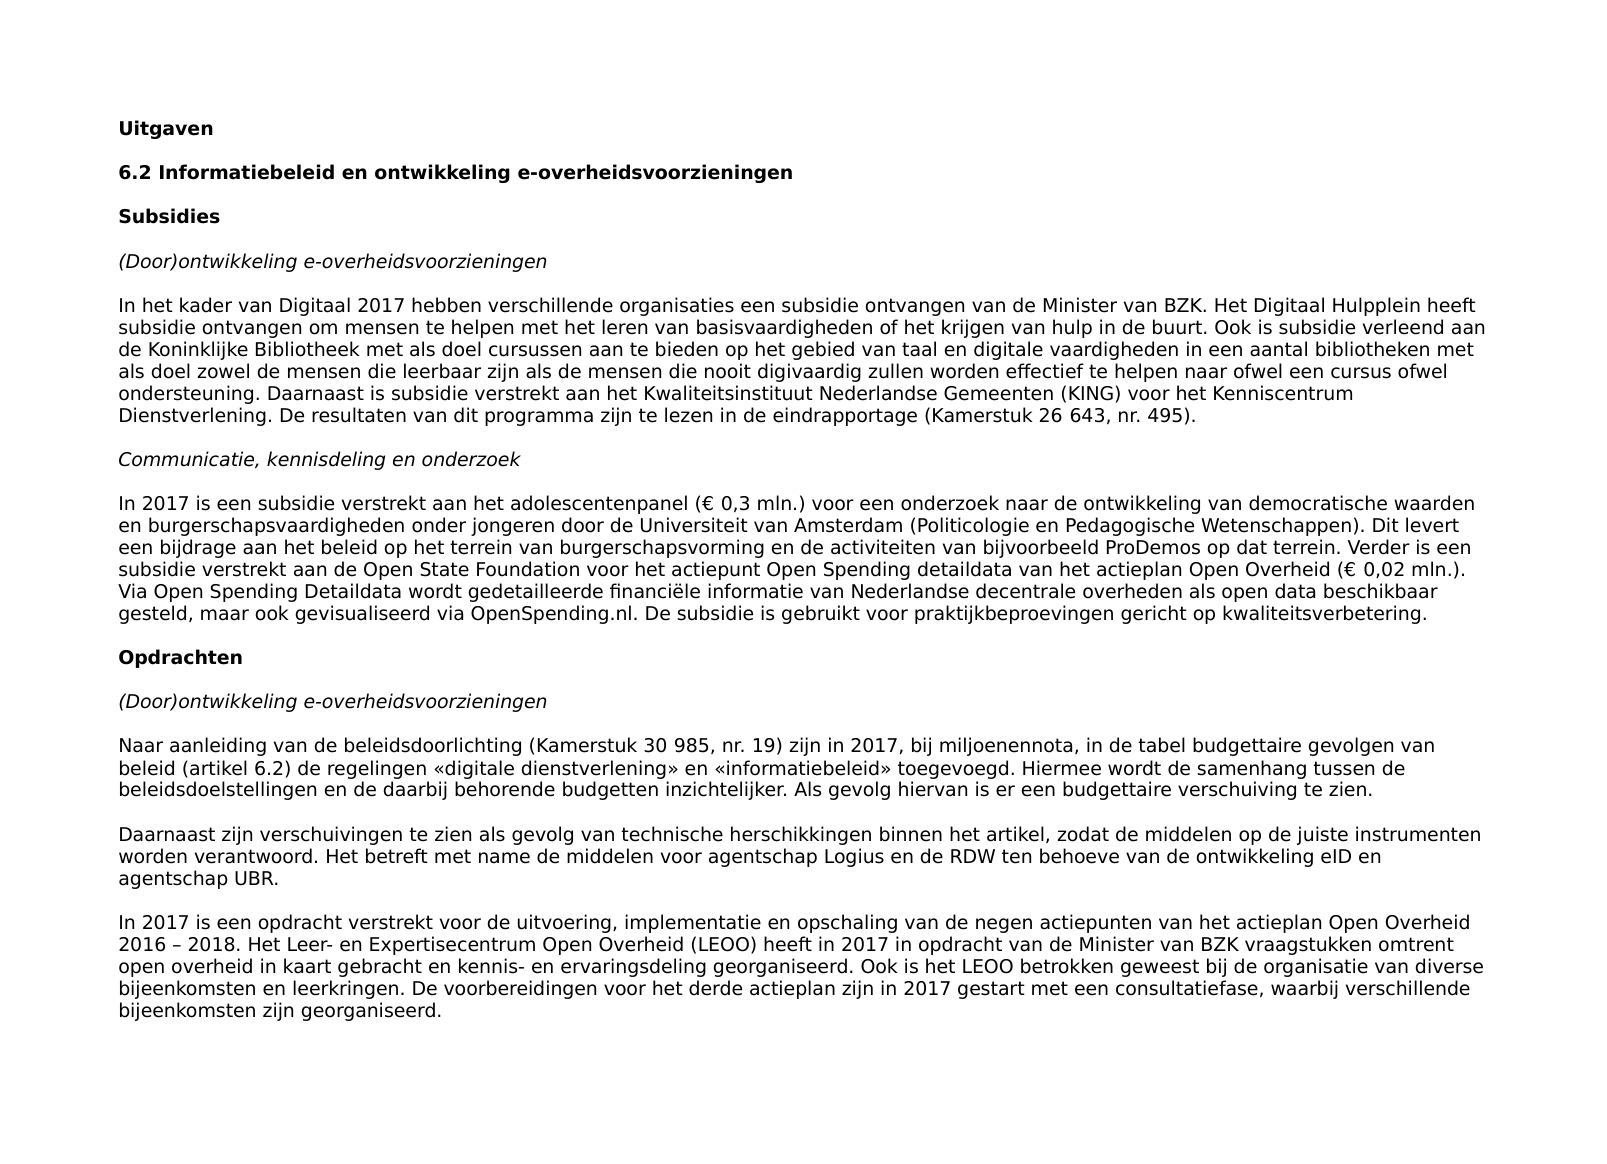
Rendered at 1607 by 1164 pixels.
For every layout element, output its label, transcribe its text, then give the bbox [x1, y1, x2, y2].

subtitle 6.2 Informatiebeleid en ontwikkeling e-overheidsvoorzieningen [118, 162, 1488, 184]
subtitle Subsidies [118, 206, 1488, 228]
text In 2017 is een opdracht verstrekt voor de uitvoering, implementatie en opschaling van de negen actiepunten van het actieplan Open Overheid 2016 – 2018. Het Leer- en Expertisecentrum Open Overheid (LEOO) heeft in 2017 in opdracht van de Minister van BZK vraagstukken omtrent open overheid in kaart gebracht en kennis- en ervaringsdeling georganiseerd. Ook is het LEOO betrokken geweest bij de organisatie van diverse bijeenkomsten en leerkringen. De voorbereidingen voor het derde actieplan zijn in 2017 gestart met een consultatiefase, waarbij verschillende bijeenkomsten zijn georganiseerd. [118, 912, 1488, 1022]
text In het kader van Digitaal 2017 hebben verschillende organisaties een subsidie ontvangen van de Minister van BZK. Het Digitaal Hulpplein heeft subsidie ontvangen om mensen te helpen met het leren van basisvaardigheden of het krijgen van hulp in de buurt. Ook is subsidie verleend aan de Koninklijke Bibliotheek met als doel cursussen aan te bieden op het gebied van taal en digitale vaardigheden in een aantal bibliotheken met als doel zowel de mensen die leerbaar zijn als de mensen die nooit digivaardig zullen worden effectief te helpen naar ofwel een cursus ofwel ondersteuning. Daarnaast is subsidie verstrekt aan het Kwaliteitsinstituut Nederlandse Gemeenten (KING) voor het Kenniscentrum Dienstverlening. De resultaten van dit programma zijn te lezen in de eindrapportage (Kamerstuk 26 643, nr. 495). [118, 295, 1488, 427]
subtitle (Door)ontwikkeling e-overheidsvoorzieningen [118, 691, 1488, 713]
subtitle Communicatie, kennisdeling en onderzoek [118, 449, 1488, 471]
subtitle Uitgaven [118, 118, 1488, 140]
text In 2017 is een subsidie verstrekt aan het adolescentenpanel (€ 0,3 mln.) voor een onderzoek naar de ontwikkeling van democratische waarden en burgerschapsvaardigheden onder jongeren door de Universiteit van Amsterdam (Politicologie en Pedagogische Wetenschappen). Dit levert een bijdrage aan het beleid op het terrein van burgerschapsvorming en de activiteiten van bijvoorbeeld ProDemos op dat terrein. Verder is een subsidie verstrekt aan de Open State Foundation voor het actiepunt Open Spending detaildata van het actieplan Open Overheid (€ 0,02 mln.). Via Open Spending Detaildata wordt gedetailleerde financiële informatie van Nederlandse decentrale overheden als open data beschikbaar gesteld, maar ook gevisualiseerd via OpenSpending.nl. De subsidie is gebruikt voor praktijkbeproevingen gericht op kwaliteitsverbetering. [118, 493, 1488, 625]
text Daarnaast zijn verschuivingen te zien als gevolg van technische herschikkingen binnen het artikel, zodat de middelen op de juiste instrumenten worden verantwoord. Het betreft met name de middelen voor agentschap Logius en de RDW ten behoeve van de ontwikkeling eID en agentschap UBR. [118, 823, 1488, 889]
text Naar aanleiding van de beleidsdoorlichting (Kamerstuk 30 985, nr. 19) zijn in 2017, bij miljoenennota, in de tabel budgettaire gevolgen van beleid (artikel 6.2) de regelingen «digitale dienstverlening» en «informatiebeleid» toegevoegd. Hiermee wordt de samenhang tussen de beleidsdoelstellingen en de daarbij behorende budgetten inzichtelijker. Als gevolg hiervan is er een budgettaire verschuiving te zien. [118, 735, 1488, 801]
subtitle (Door)ontwikkeling e-overheidsvoorzieningen [118, 251, 1488, 273]
subtitle Opdrachten [118, 647, 1488, 669]
